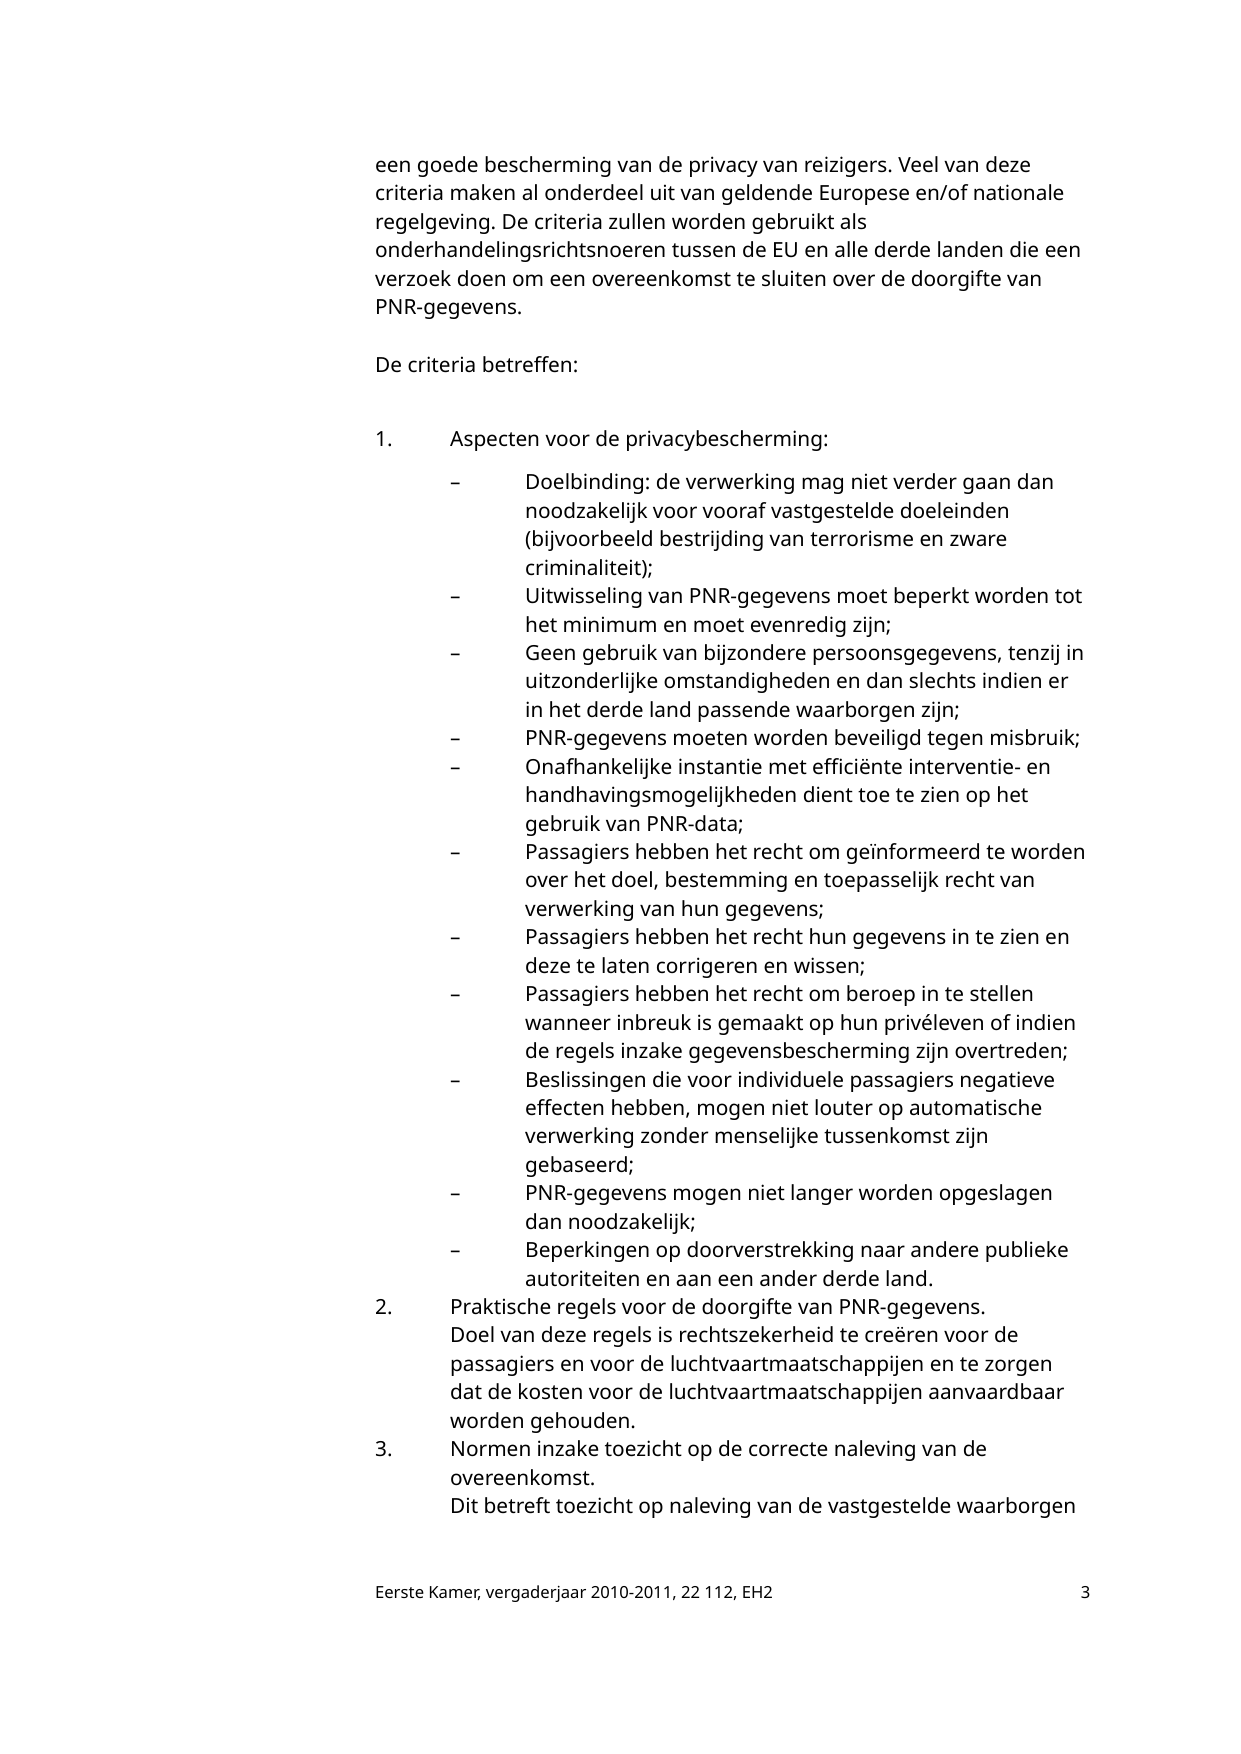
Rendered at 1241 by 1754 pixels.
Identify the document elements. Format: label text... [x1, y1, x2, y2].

list Dit betreft toezicht op naleving van de vastgestelde waarborgen [375, 1491, 1090, 1520]
list Aspecten voor de privacybescherming: [375, 424, 1090, 452]
text een goede bescherming van de privacy van reizigers. Veel van deze criteria maken al onderdeel uit van geldende Europese en/of nationale regelgeving. De criteria zullen worden gebruikt als onderhandelingsrichtsnoeren tussen de EU en alle derde landen die een verzoek doen om een overeenkomst te sluiten over de doorgifte van PNR-gegevens. [375, 150, 1090, 321]
list Passagiers hebben het recht om beroep in te stellen wanneer inbreuk is gemaakt op hun privéleven of indien de regels inzake gegevensbescherming zijn overtreden; [450, 979, 1090, 1065]
list Doelbinding: de verwerking mag niet verder gaan dan noodzakelijk voor vooraf vastgestelde doeleinden (bijvoorbeeld bestrijding van terrorisme en zware criminaliteit); [450, 467, 1090, 581]
list Uitwisseling van PNR-gegevens moet beperkt worden tot het minimum en moet evenredig zijn; [450, 581, 1090, 638]
list Doel van deze regels is rechtszekerheid te creëren voor de passagiers en voor de luchtvaartmaatschappijen en te zorgen dat de kosten voor de luchtvaartmaatschappijen aanvaardbaar worden gehouden. [375, 1321, 1090, 1434]
list PNR-gegevens mogen niet langer worden opgeslagen dan noodzakelijk; [450, 1178, 1090, 1235]
list Passagiers hebben het recht hun gegevens in te zien en deze te laten corrigeren en wissen; [450, 922, 1090, 979]
list PNR-gegevens moeten worden beveiligd tegen misbruik; [450, 723, 1090, 752]
list Normen inzake toezicht op de correcte naleving van de overeenkomst. [375, 1434, 1090, 1491]
list Beperkingen op doorverstrekking naar andere publieke autoriteiten en aan een ander derde land. [450, 1235, 1090, 1292]
list Beslissingen die voor individuele passagiers negatieve effecten hebben, mogen niet louter op automatische verwerking zonder menselijke tussenkomst zijn gebaseerd; [450, 1065, 1090, 1178]
list Onafhankelijke instantie met efficiënte interventie- en handhavingsmogelijkheden dient toe te zien op het gebruik van PNR-data; [450, 752, 1090, 837]
text De criteria betreffen: [375, 351, 1090, 379]
list Praktische regels voor de doorgifte van PNR-gegevens. [375, 1292, 1090, 1321]
list Geen gebruik van bijzondere persoonsgegevens, tenzij in uitzonderlijke omstandigheden en dan slechts indien er in het derde land passende waarborgen zijn; [450, 638, 1090, 723]
list Passagiers hebben het recht om geïnformeerd te worden over het doel, bestemming en toepasselijk recht van verwerking van hun gegevens; [450, 837, 1090, 922]
